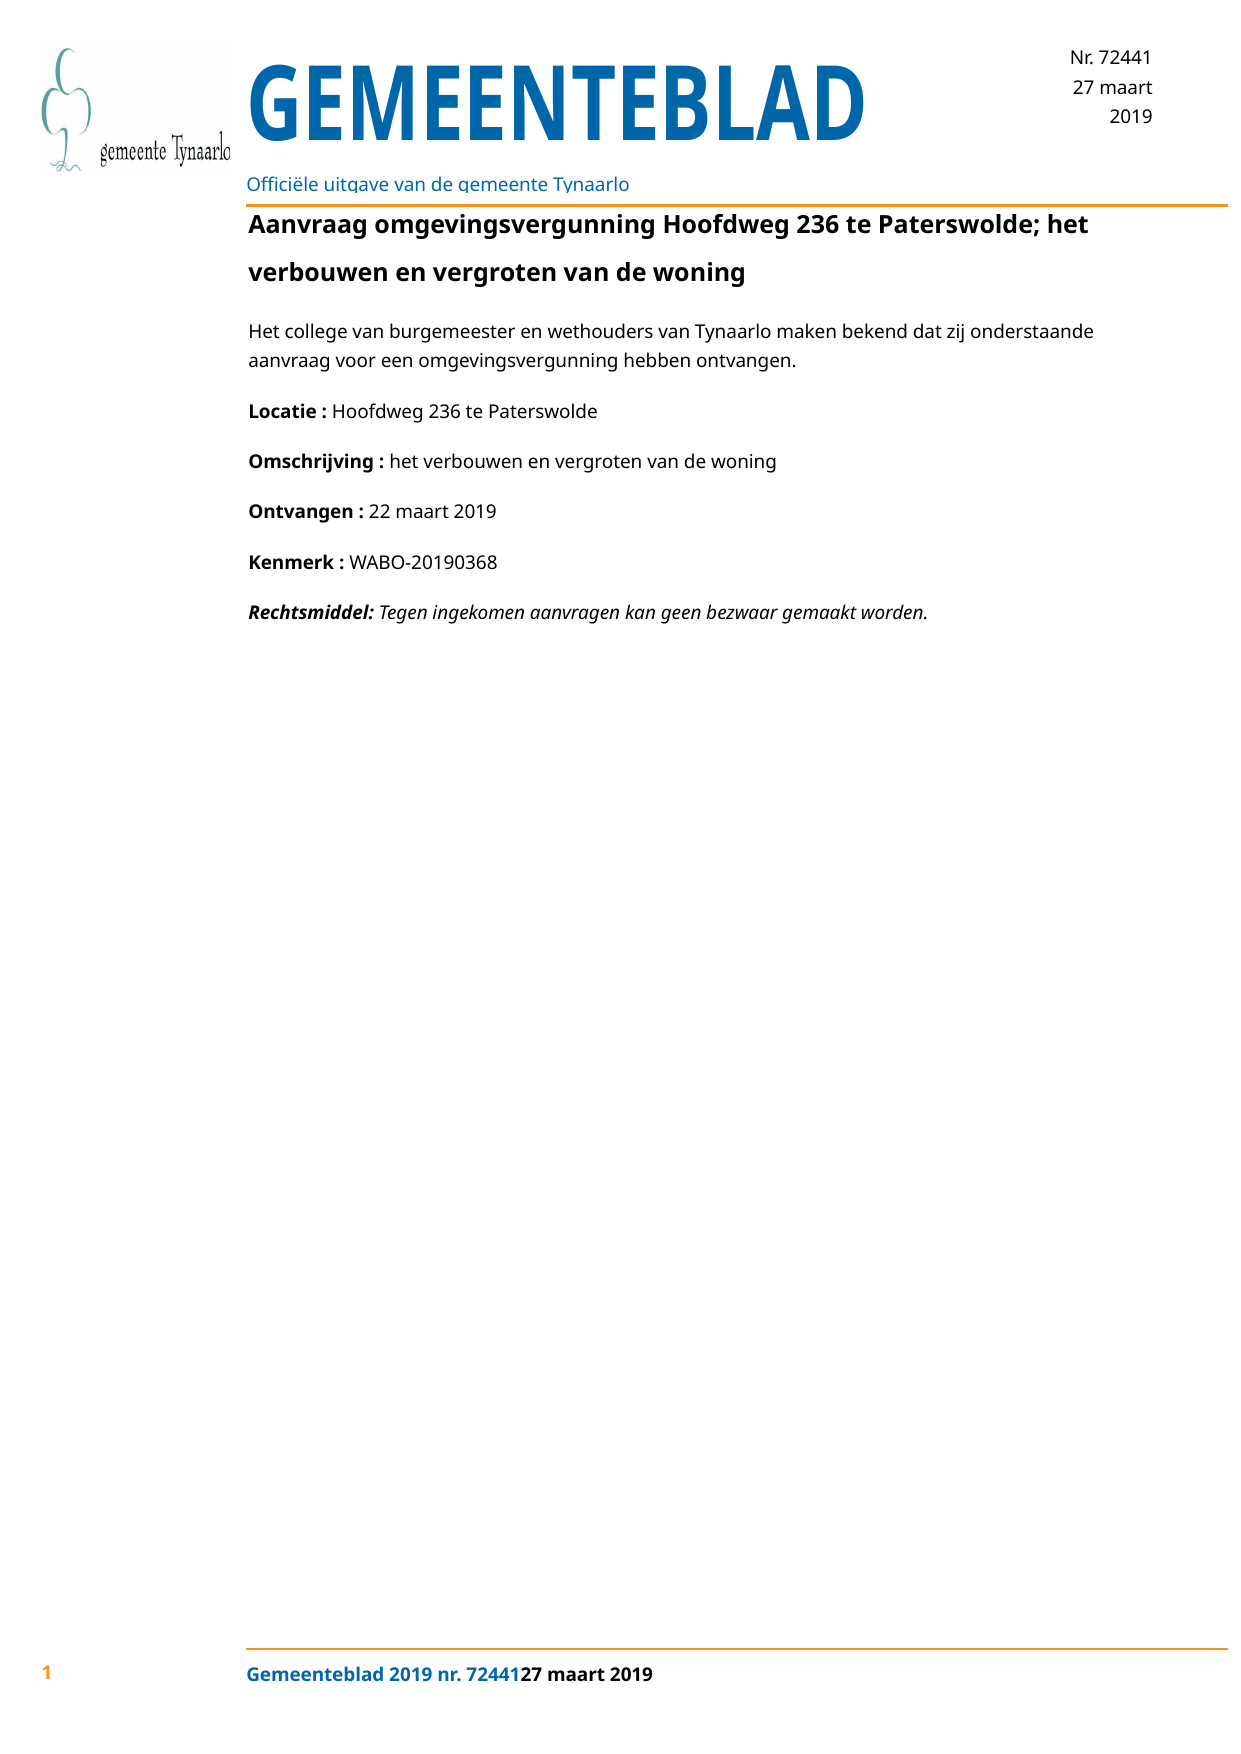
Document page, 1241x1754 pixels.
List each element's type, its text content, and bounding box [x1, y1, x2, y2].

text Omschrijving : het verbouwen en vergroten van de woning [248, 448, 1152, 474]
text Aanvraag omgevingsvergunning Hoofdweg 236 te Paterswolde; het verbouwen en vergroten van de woning [248, 207, 1152, 288]
text Locatie : Hoofdweg 236 te Paterswolde [248, 398, 1152, 424]
text Het college van burgemeester en wethouders van Tynaarlo maken bekend dat zij onderstaande aanvraag voor een omgevingsvergunning hebben ontvangen. [248, 318, 1152, 373]
text Kenmerk : WABO-20190368 [248, 549, 1152, 575]
text Ontvangen : 22 maart 2019 [248, 499, 1152, 524]
text Rechtsmiddel: Tegen ingekomen aanvragen kan geen bezwaar gemaakt worden. [248, 599, 1152, 625]
picture [41, 47, 231, 172]
